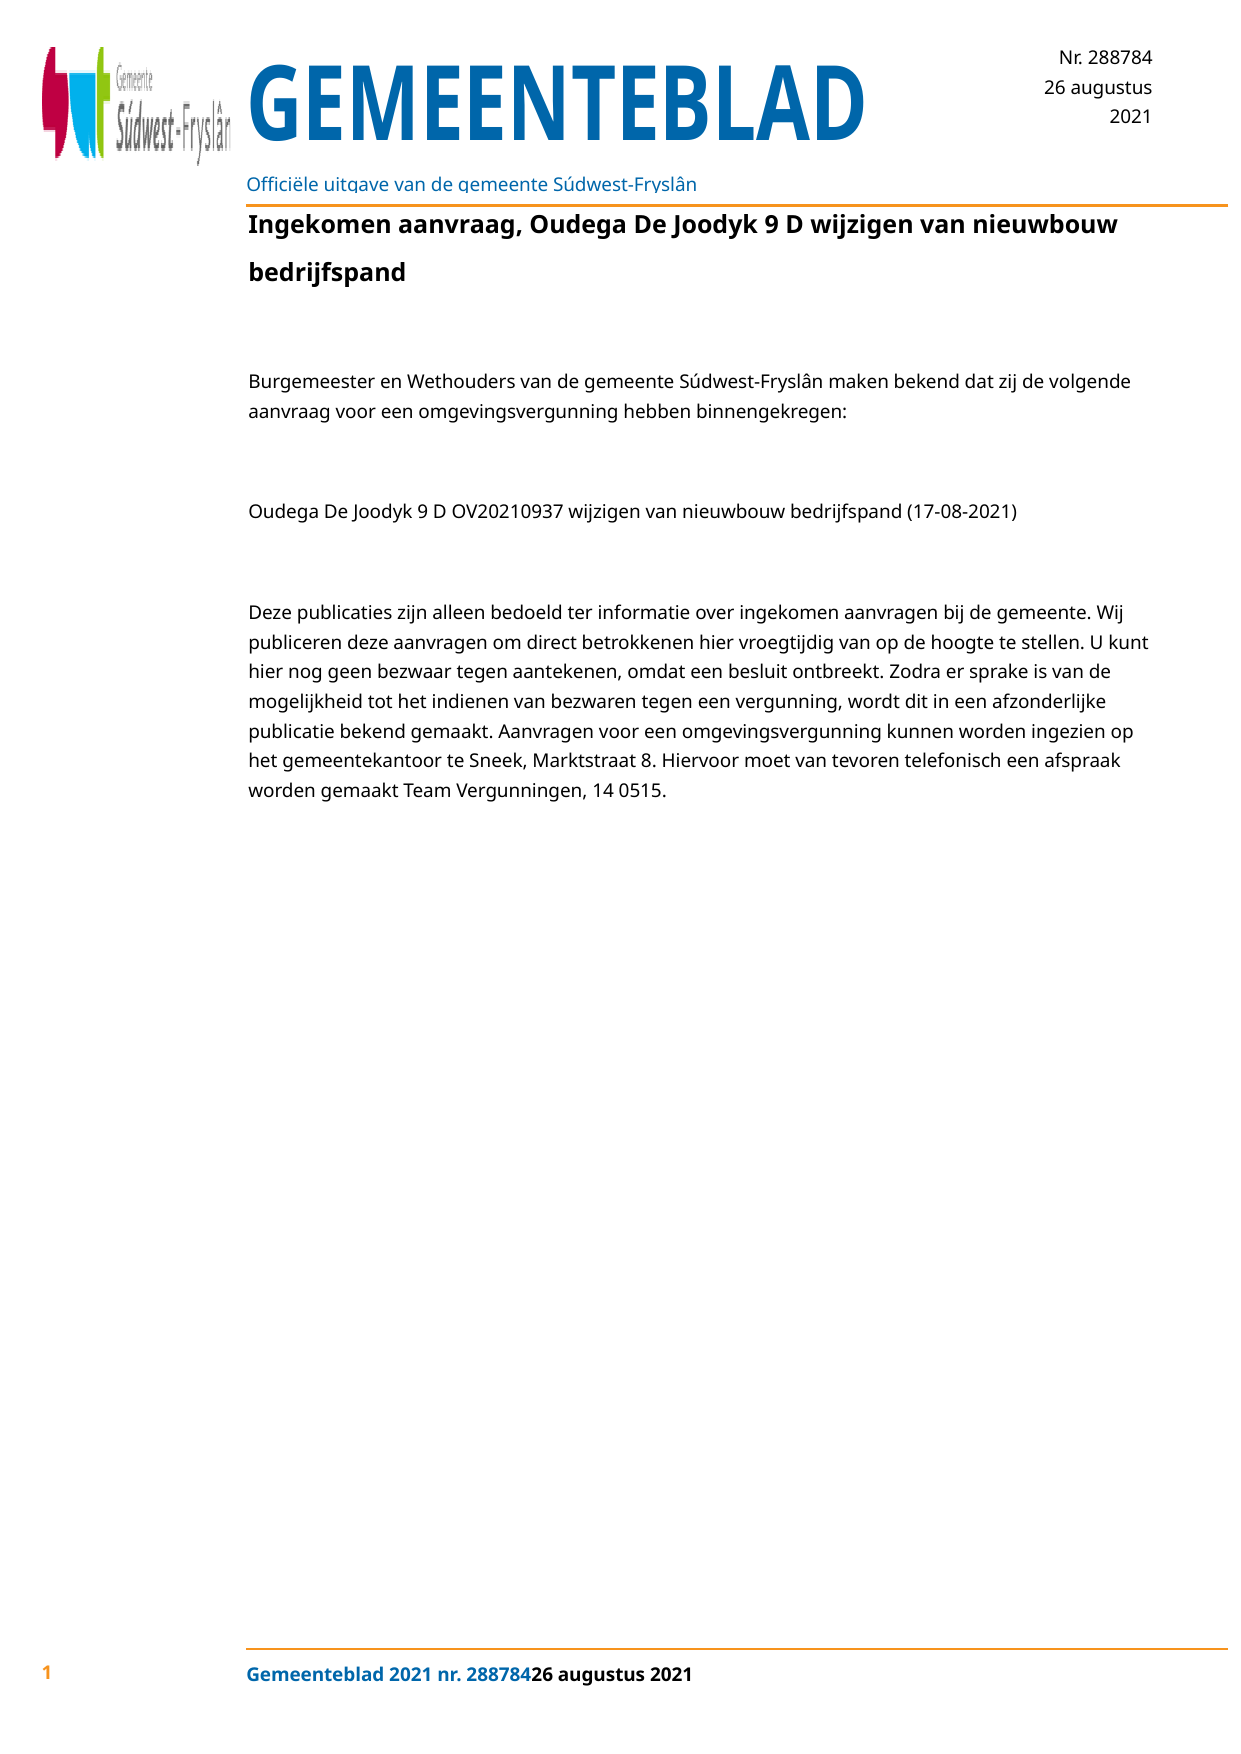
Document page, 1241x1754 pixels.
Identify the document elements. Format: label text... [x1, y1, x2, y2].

picture [41, 47, 231, 172]
text Deze publicaties zijn alleen bedoeld ter informatie over ingekomen aanvragen bij de gemeente. Wij publiceren deze aanvragen om direct betrokkenen hier vroegtijdig van op de hoogte te stellen. U kunt hier nog geen bezwaar tegen aantekenen, omdat een besluit ontbreekt. Zodra er sprake is van de mogelijkheid tot het indienen van bezwaren tegen een vergunning, wordt dit in een afzonderlijke publicatie bekend gemaakt. Aanvragen voor een omgevingsvergunning kunnen worden ingezien op het gemeentekantoor te Sneek, Marktstraat 8. Hiervoor moet van tevoren telefonisch een afspraak worden gemaakt Team Vergunningen, 14 0515. [248, 599, 1152, 803]
text Burgemeester en Wethouders van de gemeente Súdwest-Fryslân maken bekend dat zij de volgende aanvraag voor een omgevingsvergunning hebben binnengekregen: [248, 368, 1152, 424]
text Oudega De Joodyk 9 D OV20210937 wijzigen van nieuwbouw bedrijfspand (17-08-2021) [248, 499, 1152, 524]
text Ingekomen aanvraag, Oudega De Joodyk 9 D wijzigen van nieuwbouw bedrijfspand [248, 207, 1152, 288]
